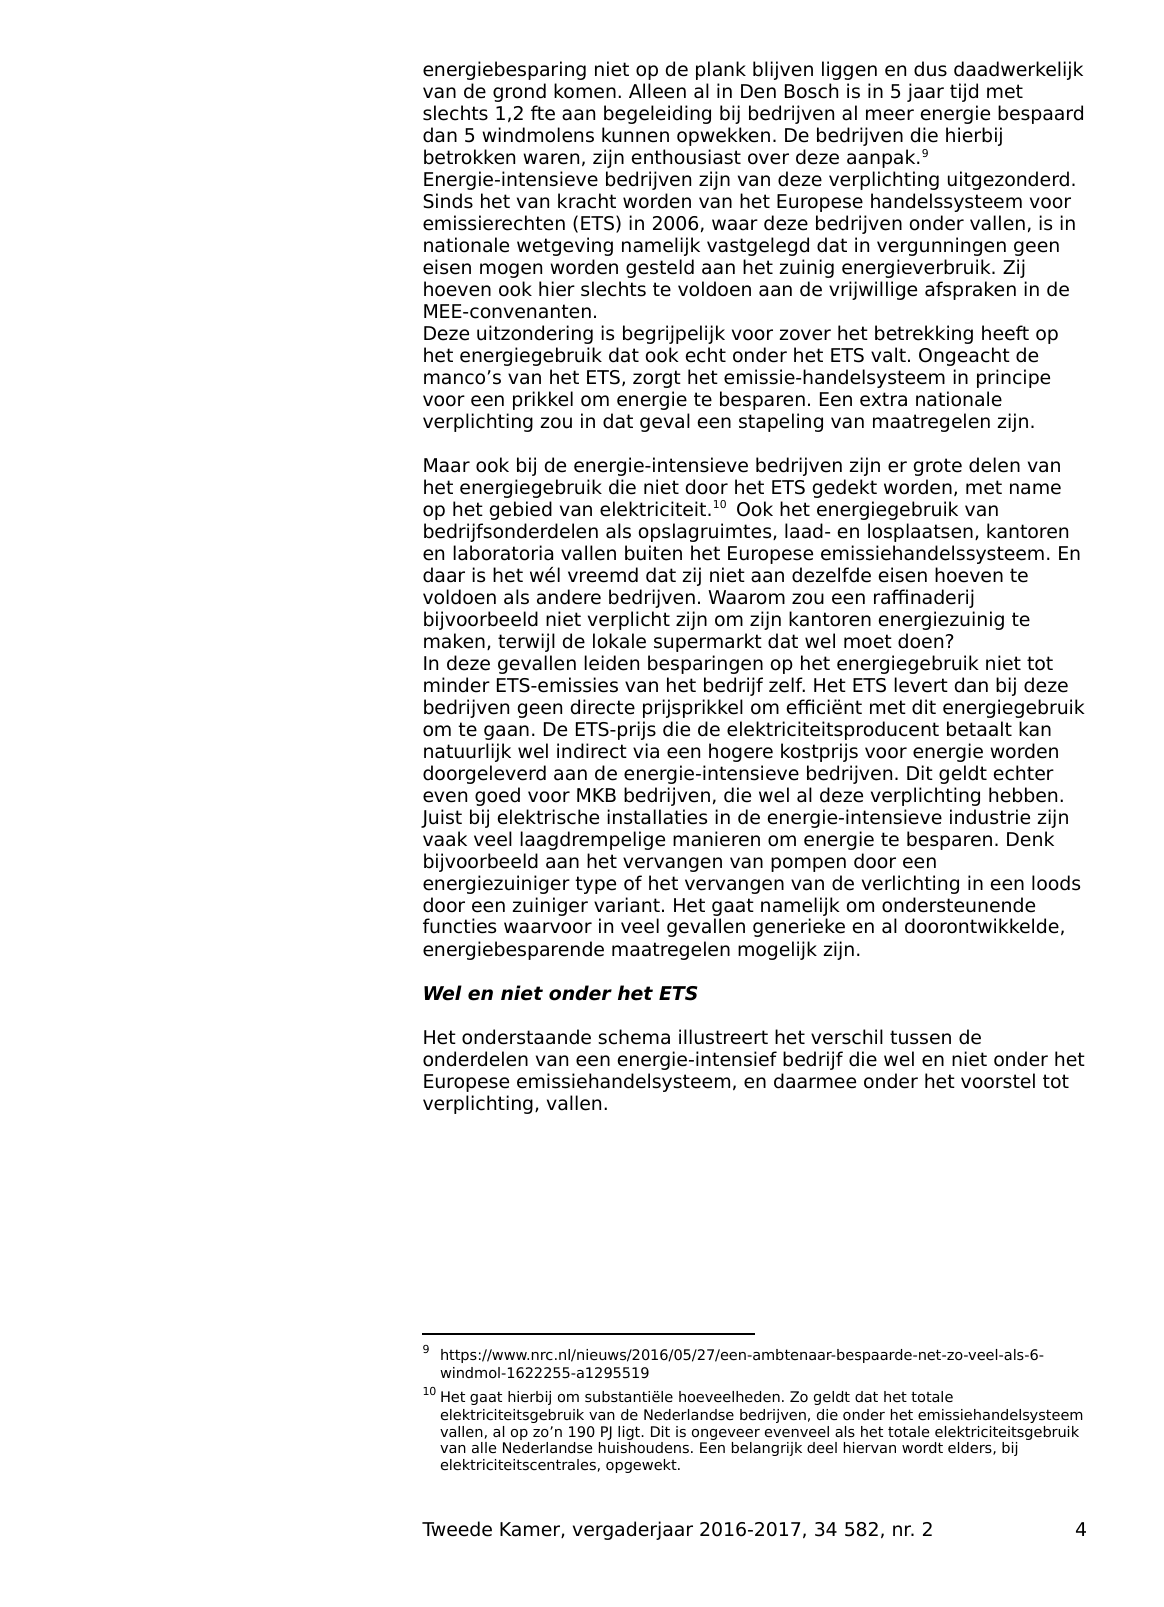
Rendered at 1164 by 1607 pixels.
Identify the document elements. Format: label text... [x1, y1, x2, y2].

text Het gaat hierbij om substantiële hoeveelheden. Zo geldt dat het totale elektriciteitsgebruik van de Nederlandse bedrijven, die onder het emissiehandelsysteem vallen, al op zo’n 190 PJ ligt. Dit is ongeveer evenveel als het totale elektriciteitsgebruik van alle Nederlandse huishoudens. Een belangrijk deel hiervan wordt elders, bij elektriciteitscentrales, opgewekt. [422, 1385, 1087, 1474]
text https://www.nrc.nl/nieuws/2016/05/27/een-ambtenaar-bespaarde-net-zo-veel-als-6-windmol-1622255-a1295519 [422, 1343, 1087, 1382]
text energiebesparing niet op de plank blijven liggen en dus daadwerkelijk van de grond komen. Alleen al in Den Bosch is in 5 jaar tijd met slechts 1,2 fte aan begeleiding bij bedrijven al meer energie bespaard dan 5 windmolens kunnen opwekken. De bedrijven die hierbij betrokken waren, zijn enthousiast over deze aanpak. [422, 59, 1087, 169]
text Het onderstaande schema illustreert het verschil tussen de onderdelen van een energie-intensief bedrijf die wel en niet onder het Europese emissiehandelsysteem, en daarmee onder het voorstel tot verplichting, vallen. [422, 1027, 1087, 1115]
text Deze uitzondering is begrijpelijk voor zover het betrekking heeft op het energiegebruik dat ook echt onder het ETS valt. Ongeacht de manco’s van het ETS, zorgt het emissie-handelsysteem in principe voor een prikkel om energie te besparen. Een extra nationale verplichting zou in dat geval een stapeling van maatregelen zijn. [422, 323, 1087, 433]
text In deze gevallen leiden besparingen op het energiegebruik niet tot minder ETS-emissies van het bedrijf zelf. Het ETS levert dan bij deze bedrijven geen directe prijsprikkel om efficiënt met dit energiegebruik om te gaan. De ETS-prijs die de elektriciteitsproducent betaalt kan natuurlijk wel indirect via een hogere kostprijs voor energie worden doorgeleverd aan de energie-intensieve bedrijven. Dit geldt echter even goed voor MKB bedrijven, die wel al deze verplichting hebben. [422, 653, 1087, 807]
text Juist bij elektrische installaties in de energie-intensieve industrie zijn vaak veel laagdrempelige manieren om energie te besparen. Denk bijvoorbeeld aan het vervangen van pompen door een energiezuiniger type of het vervangen van de verlichting in een loods door een zuiniger variant. Het gaat namelijk om ondersteunende functies waarvoor in veel gevallen generieke en al doorontwikkelde, energiebesparende maatregelen mogelijk zijn. [422, 807, 1087, 960]
subtitle Wel en niet onder het ETS [422, 983, 1087, 1004]
text Maar ook bij de energie-intensieve bedrijven zijn er grote delen van het energiegebruik die niet door het ETS gedekt worden, met name op het gebied van elektriciteit. Ook het energiegebruik van bedrijfsonderdelen als opslagruimtes, laad- en losplaatsen, kantoren en laboratoria vallen buiten het Europese emissiehandelssysteem. En daar is het wél vreemd dat zij niet aan dezelfde eisen hoeven te voldoen als andere bedrijven. Waarom zou een raffinaderij bijvoorbeeld niet verplicht zijn om zijn kantoren energiezuinig te maken, terwijl de lokale supermarkt dat wel moet doen? [422, 455, 1087, 653]
text Energie-intensieve bedrijven zijn van deze verplichting uitgezonderd. Sinds het van kracht worden van het Europese handelssysteem voor emissierechten (ETS) in 2006, waar deze bedrijven onder vallen, is in nationale wetgeving namelijk vastgelegd dat in vergunningen geen eisen mogen worden gesteld aan het zuinig energieverbruik. Zij hoeven ook hier slechts te voldoen aan de vrijwillige afspraken in de MEE-convenanten. [422, 169, 1087, 323]
